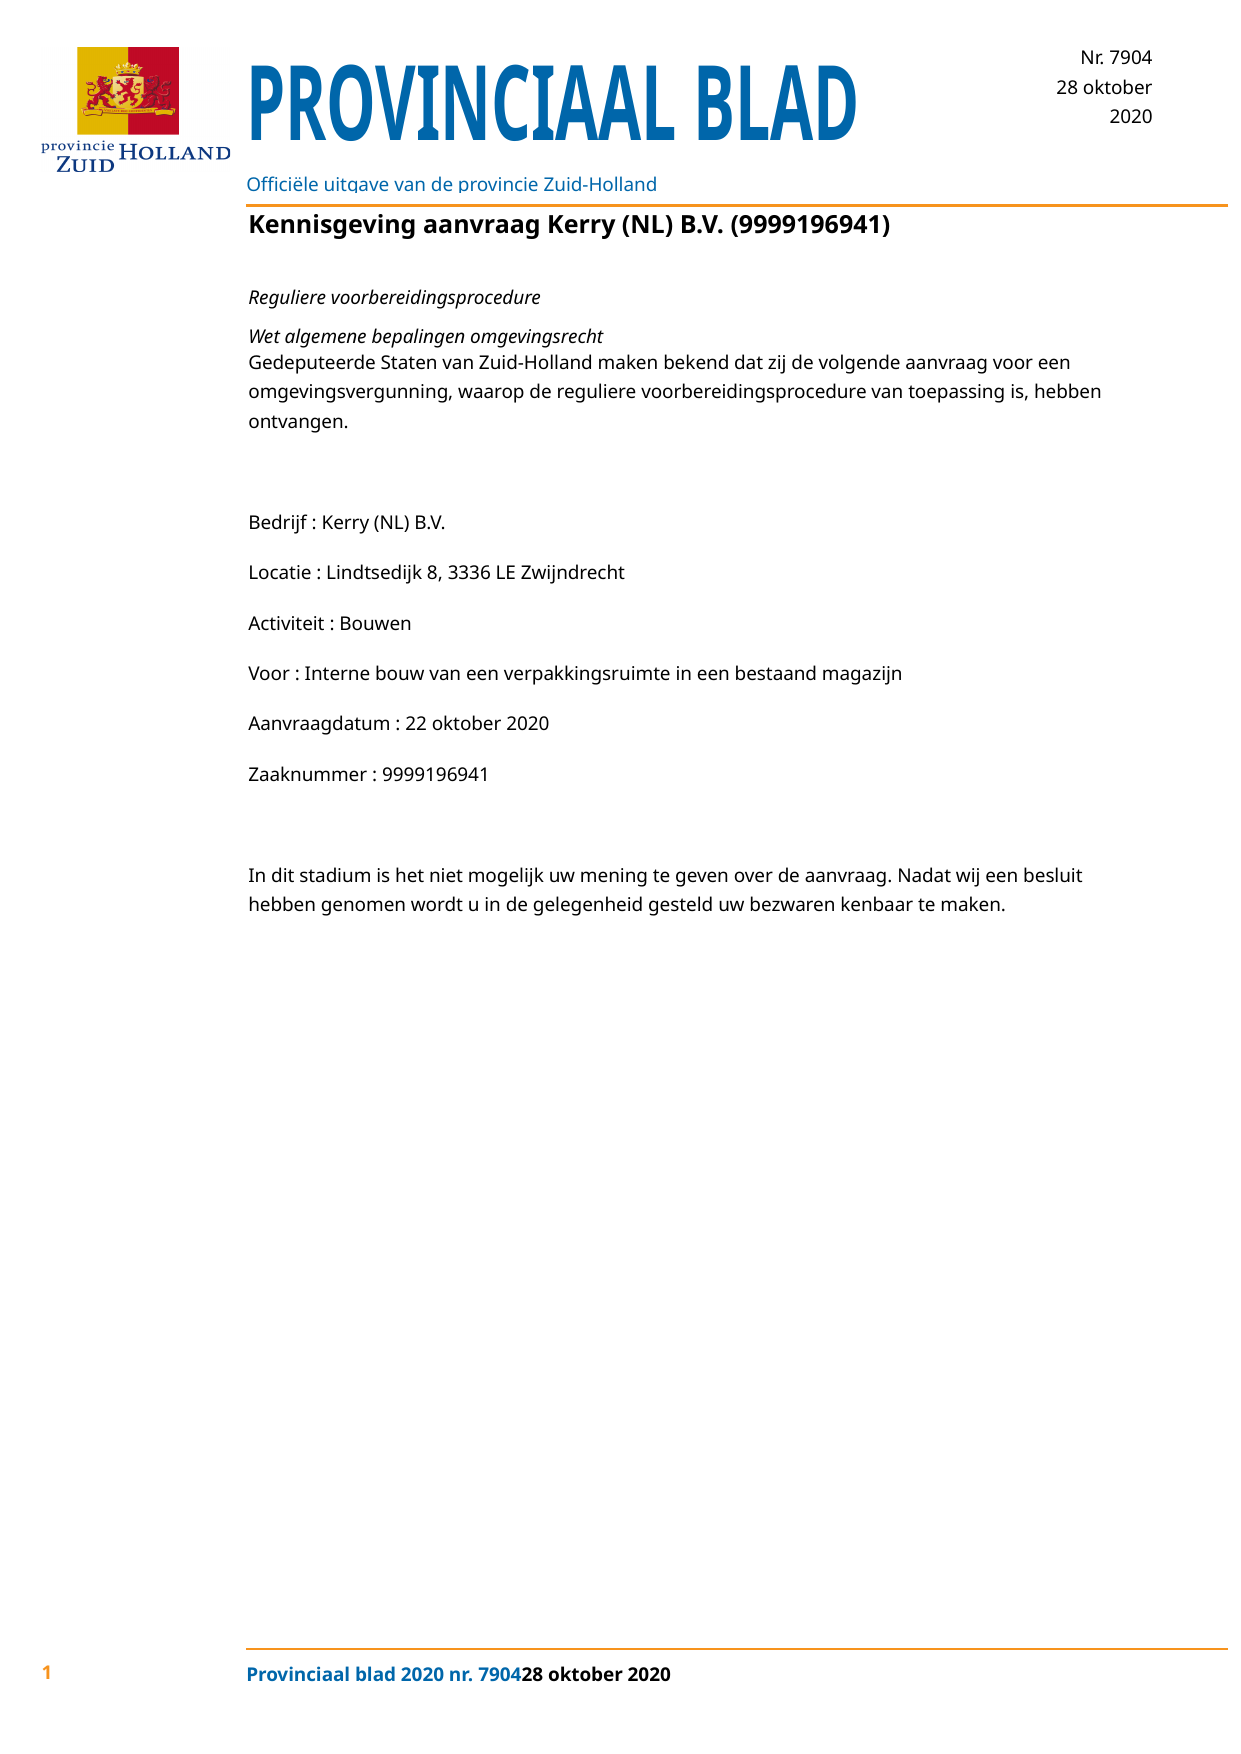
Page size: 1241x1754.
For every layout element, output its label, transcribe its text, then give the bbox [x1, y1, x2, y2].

text In dit stadium is het niet mogelijk uw mening te geven over de aanvraag. Nadat wij een besluit hebben genomen wordt u in de gelegenheid gesteld uw bezwaren kenbaar te maken. [248, 862, 1152, 917]
text Activiteit : Bouwen [248, 610, 1152, 635]
text Reguliere voorbereidingsprocedure [248, 284, 1152, 309]
text Bedrijf : Kerry (NL) B.V. [248, 509, 1152, 534]
text Zaaknummer : 9999196941 [248, 761, 1152, 787]
text Locatie : Lindtsedijk 8, 3336 LE Zwijndrecht [248, 559, 1152, 585]
text Aanvraagdatum : 22 oktober 2020 [248, 711, 1152, 736]
text Wet algemene bepalingen omgevingsrecht [248, 323, 1152, 349]
picture [41, 47, 231, 172]
text Voor : Interne bouw van een verpakkingsruimte in een bestaand magazijn [248, 660, 1152, 686]
text Gedeputeerde Staten van Zuid-Holland maken bekend dat zij de volgende aanvraag voor een omgevingsvergunning, waarop de reguliere voorbereidingsprocedure van toepassing is, hebben ontvangen. [248, 349, 1152, 434]
text Kennisgeving aanvraag Kerry (NL) B.V. (9999196941) [248, 207, 1152, 241]
